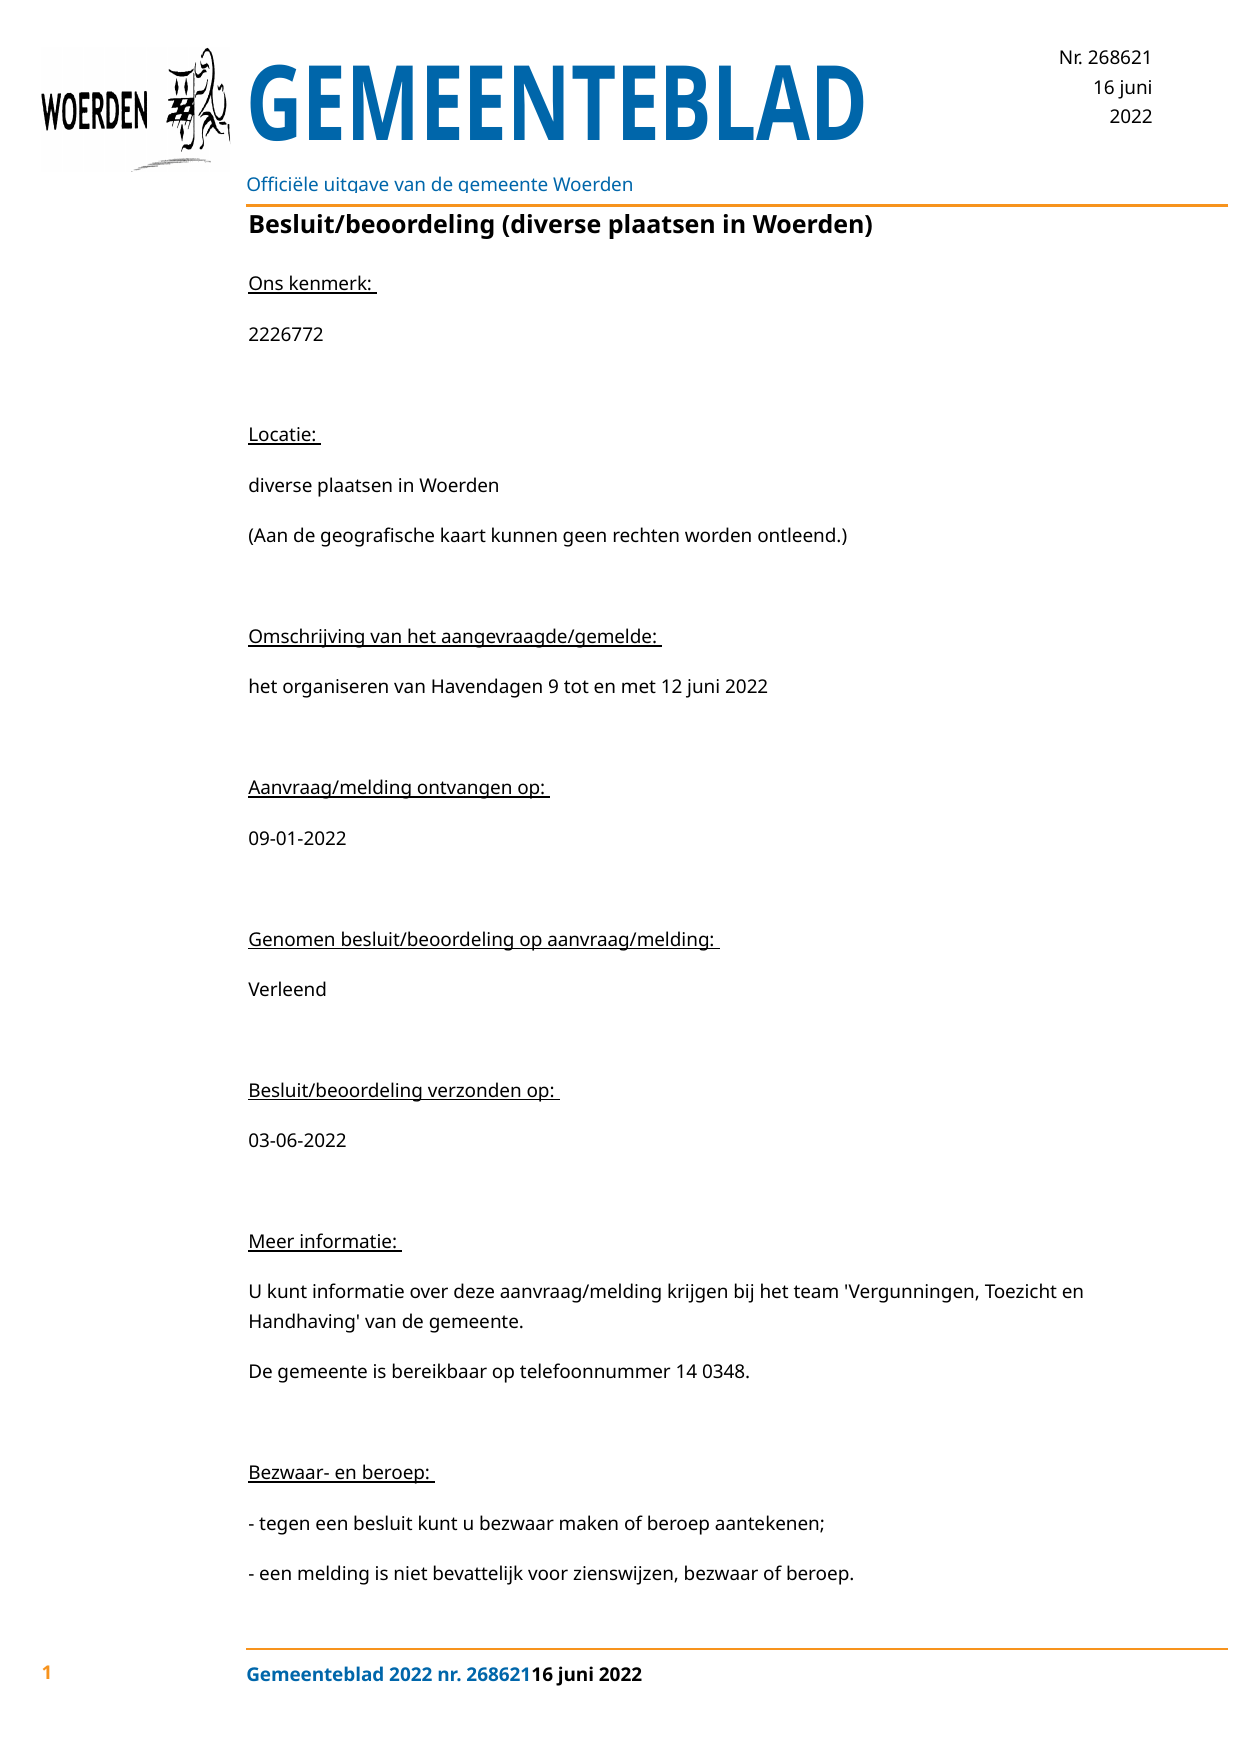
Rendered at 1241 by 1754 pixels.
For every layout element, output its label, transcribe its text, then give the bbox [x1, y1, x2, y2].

picture [41, 47, 231, 172]
text De gemeente is bereikbaar op telefoonnummer 14 0348. [248, 1359, 1152, 1384]
text het organiseren van Havendagen 9 tot en met 12 juni 2022 [248, 674, 1152, 699]
text - een melding is niet bevattelijk voor zienswijzen, bezwaar of beroep. [248, 1560, 1152, 1586]
text Locatie: [248, 422, 1152, 447]
text 03-06-2022 [248, 1127, 1152, 1153]
text Aanvraag/melding ontvangen op: [248, 774, 1152, 800]
text Bezwaar- en beroep: [248, 1459, 1152, 1485]
text Verleend [248, 976, 1152, 1002]
text - tegen een besluit kunt u bezwaar maken of beroep aantekenen; [248, 1510, 1152, 1536]
text Besluit/beoordeling (diverse plaatsen in Woerden) [248, 207, 1152, 241]
text Besluit/beoordeling verzonden op: [248, 1077, 1152, 1103]
text Genomen besluit/beoordeling op aanvraag/melding: [248, 926, 1152, 951]
text U kunt informatie over deze aanvraag/melding krijgen bij het team 'Vergunningen, Toezicht en Handhaving' van de gemeente. [248, 1279, 1152, 1334]
text Meer informatie: [248, 1228, 1152, 1254]
text Omschrijving van het aangevraagde/gemelde: [248, 623, 1152, 649]
text Ons kenmerk: [248, 270, 1152, 296]
text (Aan de geografische kaart kunnen geen rechten worden ontleend.) [248, 522, 1152, 548]
text diverse plaatsen in Woerden [248, 472, 1152, 498]
text 09-01-2022 [248, 825, 1152, 851]
text 2226772 [248, 321, 1152, 346]
